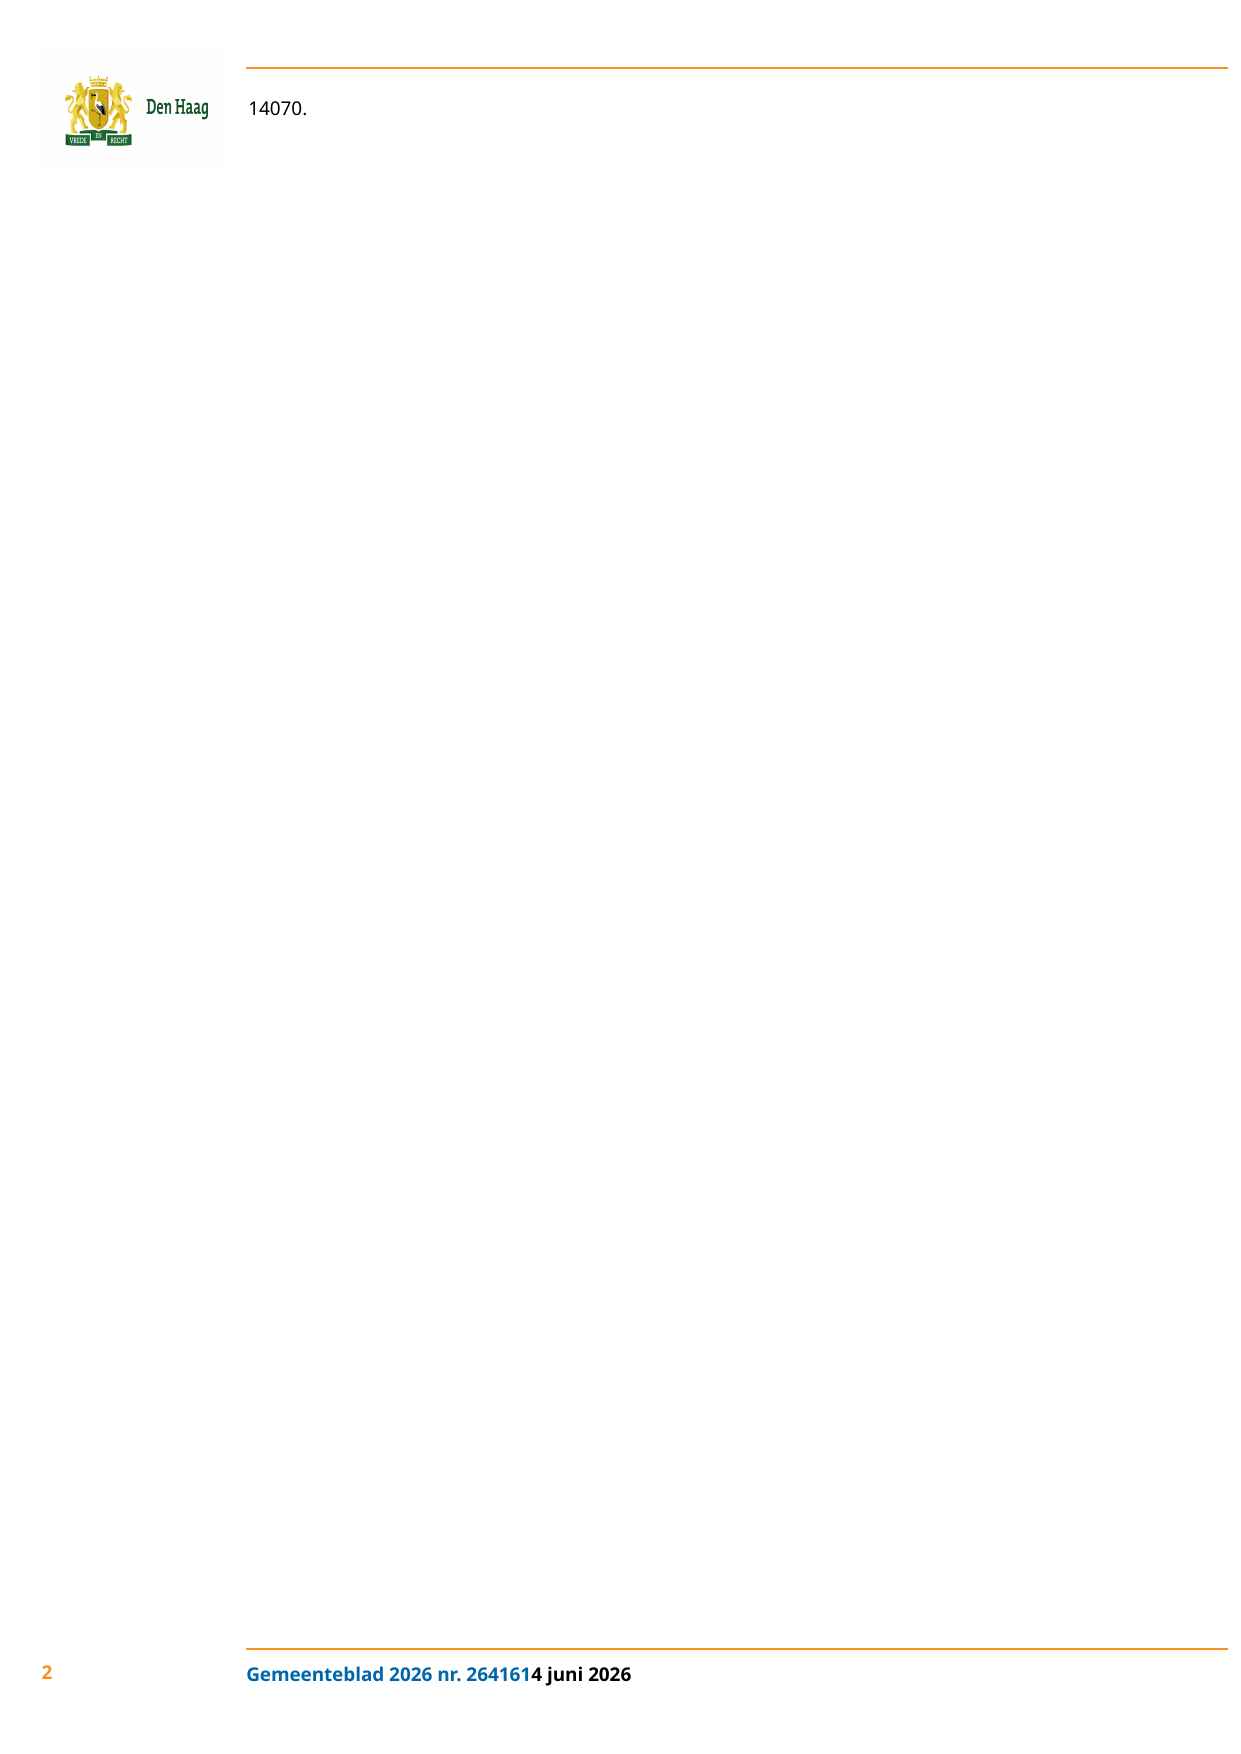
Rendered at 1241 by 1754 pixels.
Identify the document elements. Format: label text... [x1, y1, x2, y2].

picture [41, 47, 231, 172]
text 14070. [248, 95, 1152, 121]
